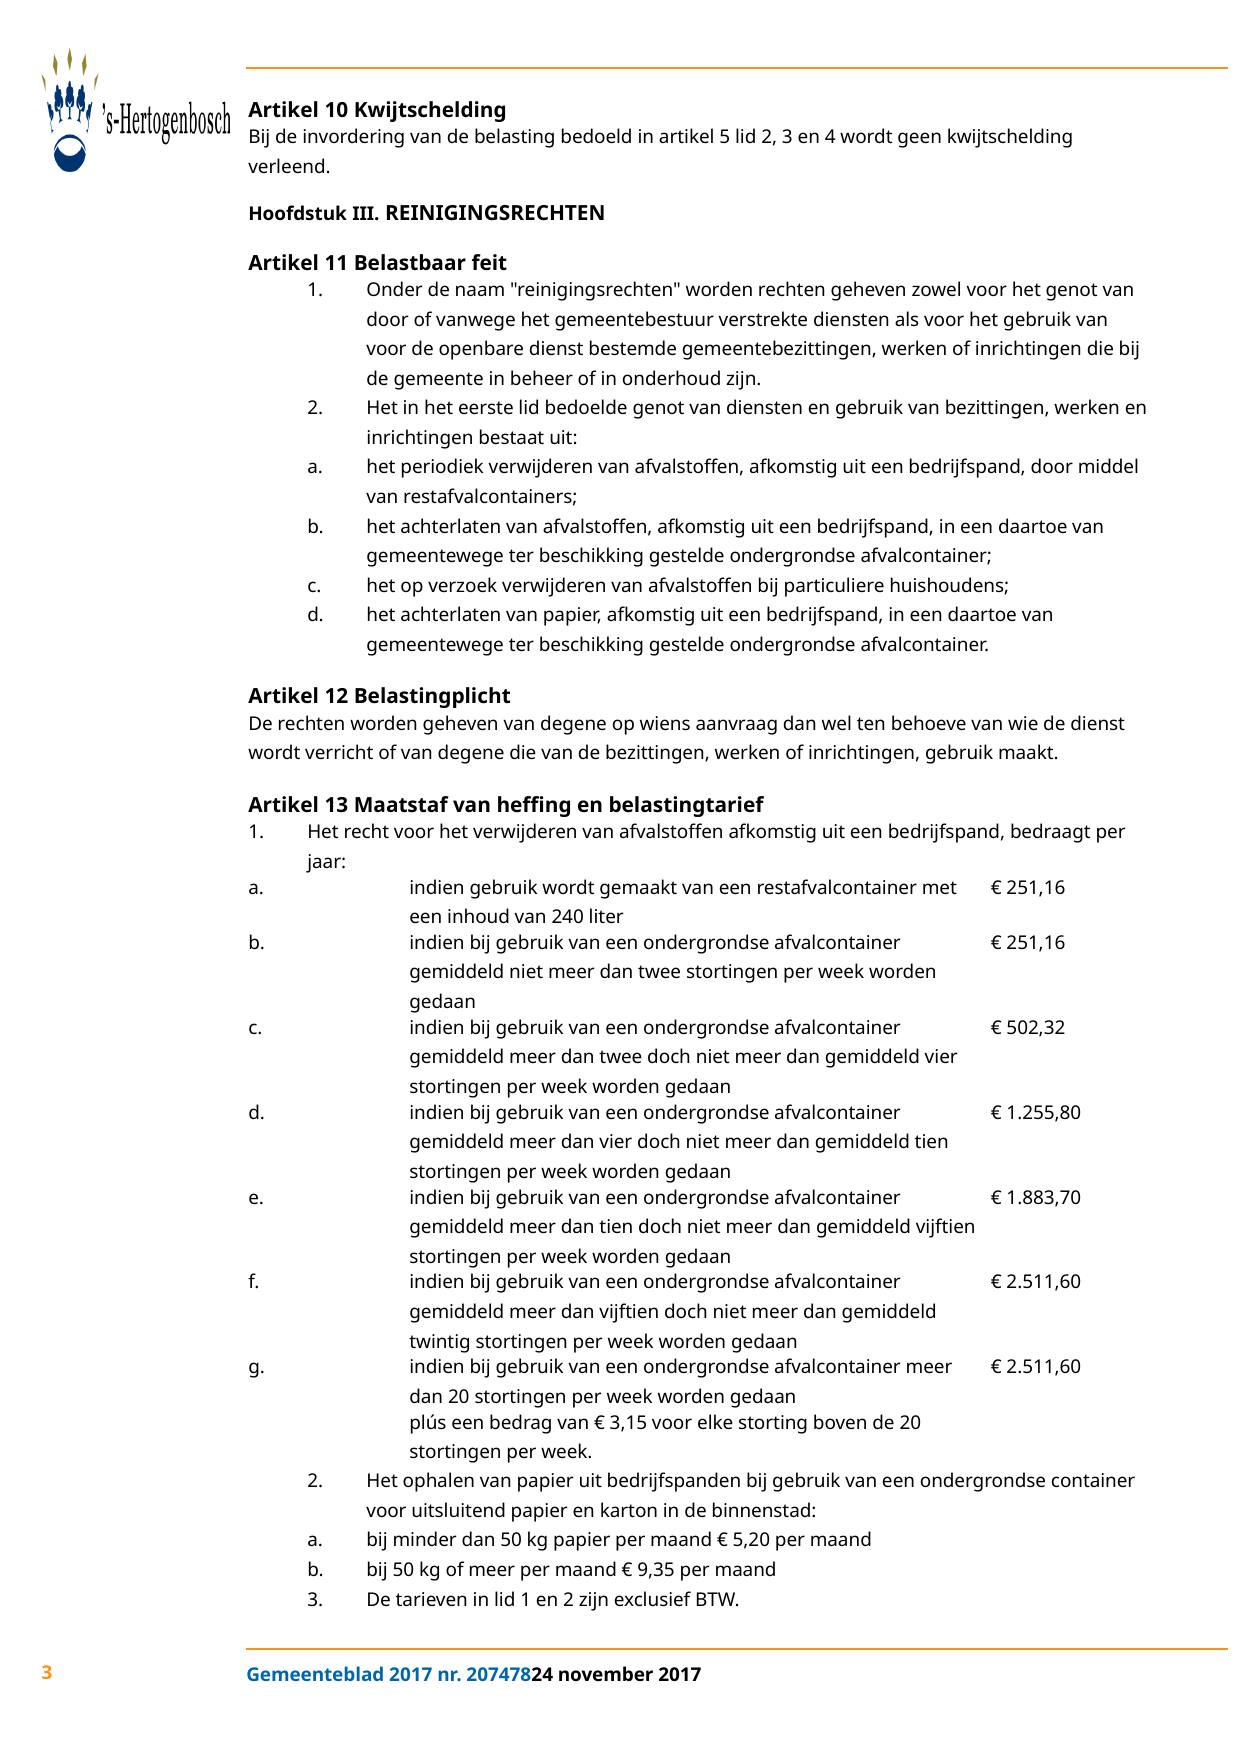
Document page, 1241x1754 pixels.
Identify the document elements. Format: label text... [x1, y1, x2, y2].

list het periodiek verwijderen van afvalstoffen, afkomstig uit een bedrijfspand, door middel van restafvalcontainers; [307, 454, 1152, 509]
text De rechten worden geheven van degene op wiens aanvraag dan wel ten behoeve van wie de dienst wordt verricht of van degene die van de bezittingen, werken of inrichtingen, gebruik maakt. [248, 710, 1152, 765]
table_cell € 1.883,70 [991, 1184, 1152, 1269]
text Artikel 10 Kwijtschelding [248, 95, 1152, 123]
text Artikel 12 Belastingplicht [248, 682, 1152, 710]
text Hoofdstuk III. REINIGINGSRECHTEN [248, 198, 1152, 227]
table_cell indien bij gebruik van een ondergrondse afvalcontainer meer dan 20 stortingen per week worden gedaan [409, 1354, 991, 1409]
table_cell d. [248, 1099, 409, 1184]
table_cell indien bij gebruik van een ondergrondse afvalcontainer gemiddeld meer dan vijftien doch niet meer dan gemiddeld twintig stortingen per week worden gedaan [409, 1269, 991, 1354]
table_cell € 2.511,60 [991, 1269, 1152, 1354]
table_cell € 251,16 [991, 929, 1152, 1014]
table_cell indien bij gebruik van een ondergrondse afvalcontainer gemiddeld niet meer dan twee stortingen per week worden gedaan [409, 929, 991, 1014]
list De tarieven in lid 1 en 2 zijn exclusief BTW. [307, 1586, 1152, 1612]
text Bij de invordering van de belasting bedoeld in artikel 5 lid 2, 3 en 4 wordt geen kwijtschelding verleend. [248, 123, 1152, 178]
table_cell g. [248, 1354, 409, 1409]
list het op verzoek verwijderen van afvalstoffen bij particuliere huishoudens; [307, 572, 1152, 598]
text Artikel 13 Maatstaf van heffing en belastingtarief [248, 790, 1152, 818]
table_cell a. [248, 874, 409, 929]
list Het ophalen van papier uit bedrijfspanden bij gebruik van een ondergrondse container voor uitsluitend papier en karton in de binnenstad: [307, 1467, 1152, 1523]
table_cell € 251,16 [991, 874, 1152, 929]
list Onder de naam "reinigingsrechten" worden rechten geheven zowel voor het genot van door of vanwege het gemeentebestuur verstrekte diensten als voor het gebruik van voor de openbare dienst bestemde gemeentebezittingen, werken of inrichtingen die bij de gemeente in beheer of in onderhoud zijn. [307, 276, 1152, 391]
list bij 50 kg of meer per maand € 9,35 per maand [307, 1556, 1152, 1582]
list het achterlaten van afvalstoffen, afkomstig uit een bedrijfspand, in een daartoe van gemeentewege ter beschikking gestelde ondergrondse afvalcontainer; [307, 513, 1152, 568]
table_cell [991, 1409, 1152, 1464]
table_cell plús een bedrag van € 3,15 voor elke storting boven de 20 stortingen per week. [409, 1409, 991, 1464]
table_cell c. [248, 1014, 409, 1099]
table_cell indien bij gebruik van een ondergrondse afvalcontainer gemiddeld meer dan tien doch niet meer dan gemiddeld vijftien stortingen per week worden gedaan [409, 1184, 991, 1269]
table_cell indien bij gebruik van een ondergrondse afvalcontainer gemiddeld meer dan vier doch niet meer dan gemiddeld tien stortingen per week worden gedaan [409, 1099, 991, 1184]
table_cell € 502,32 [991, 1014, 1152, 1099]
text Artikel 11 Belastbaar feit [248, 248, 1152, 276]
table_cell [248, 1409, 409, 1464]
table_cell € 2.511,60 [991, 1354, 1152, 1409]
list bij minder dan 50 kg papier per maand € 5,20 per maand [307, 1527, 1152, 1552]
table_cell € 1.255,80 [991, 1099, 1152, 1184]
table_cell indien gebruik wordt gemaakt van een restafvalcontainer met een inhoud van 240 liter [409, 874, 991, 929]
list het achterlaten van papier, afkomstig uit een bedrijfspand, in een daartoe van gemeentewege ter beschikking gestelde ondergrondse afvalcontainer. [307, 602, 1152, 657]
table_cell e. [248, 1184, 409, 1269]
table_cell f. [248, 1269, 409, 1354]
table_cell indien bij gebruik van een ondergrondse afvalcontainer gemiddeld meer dan twee doch niet meer dan gemiddeld vier stortingen per week worden gedaan [409, 1014, 991, 1099]
table_cell b. [248, 929, 409, 1014]
list Het in het eerste lid bedoelde genot van diensten en gebruik van bezittingen, werken en inrichtingen bestaat uit: [307, 394, 1152, 450]
picture [41, 47, 231, 172]
table_header Het recht voor het verwijderen van afvalstoffen afkomstig uit een bedrijfspand, bedraagt per jaar: [248, 819, 1152, 874]
